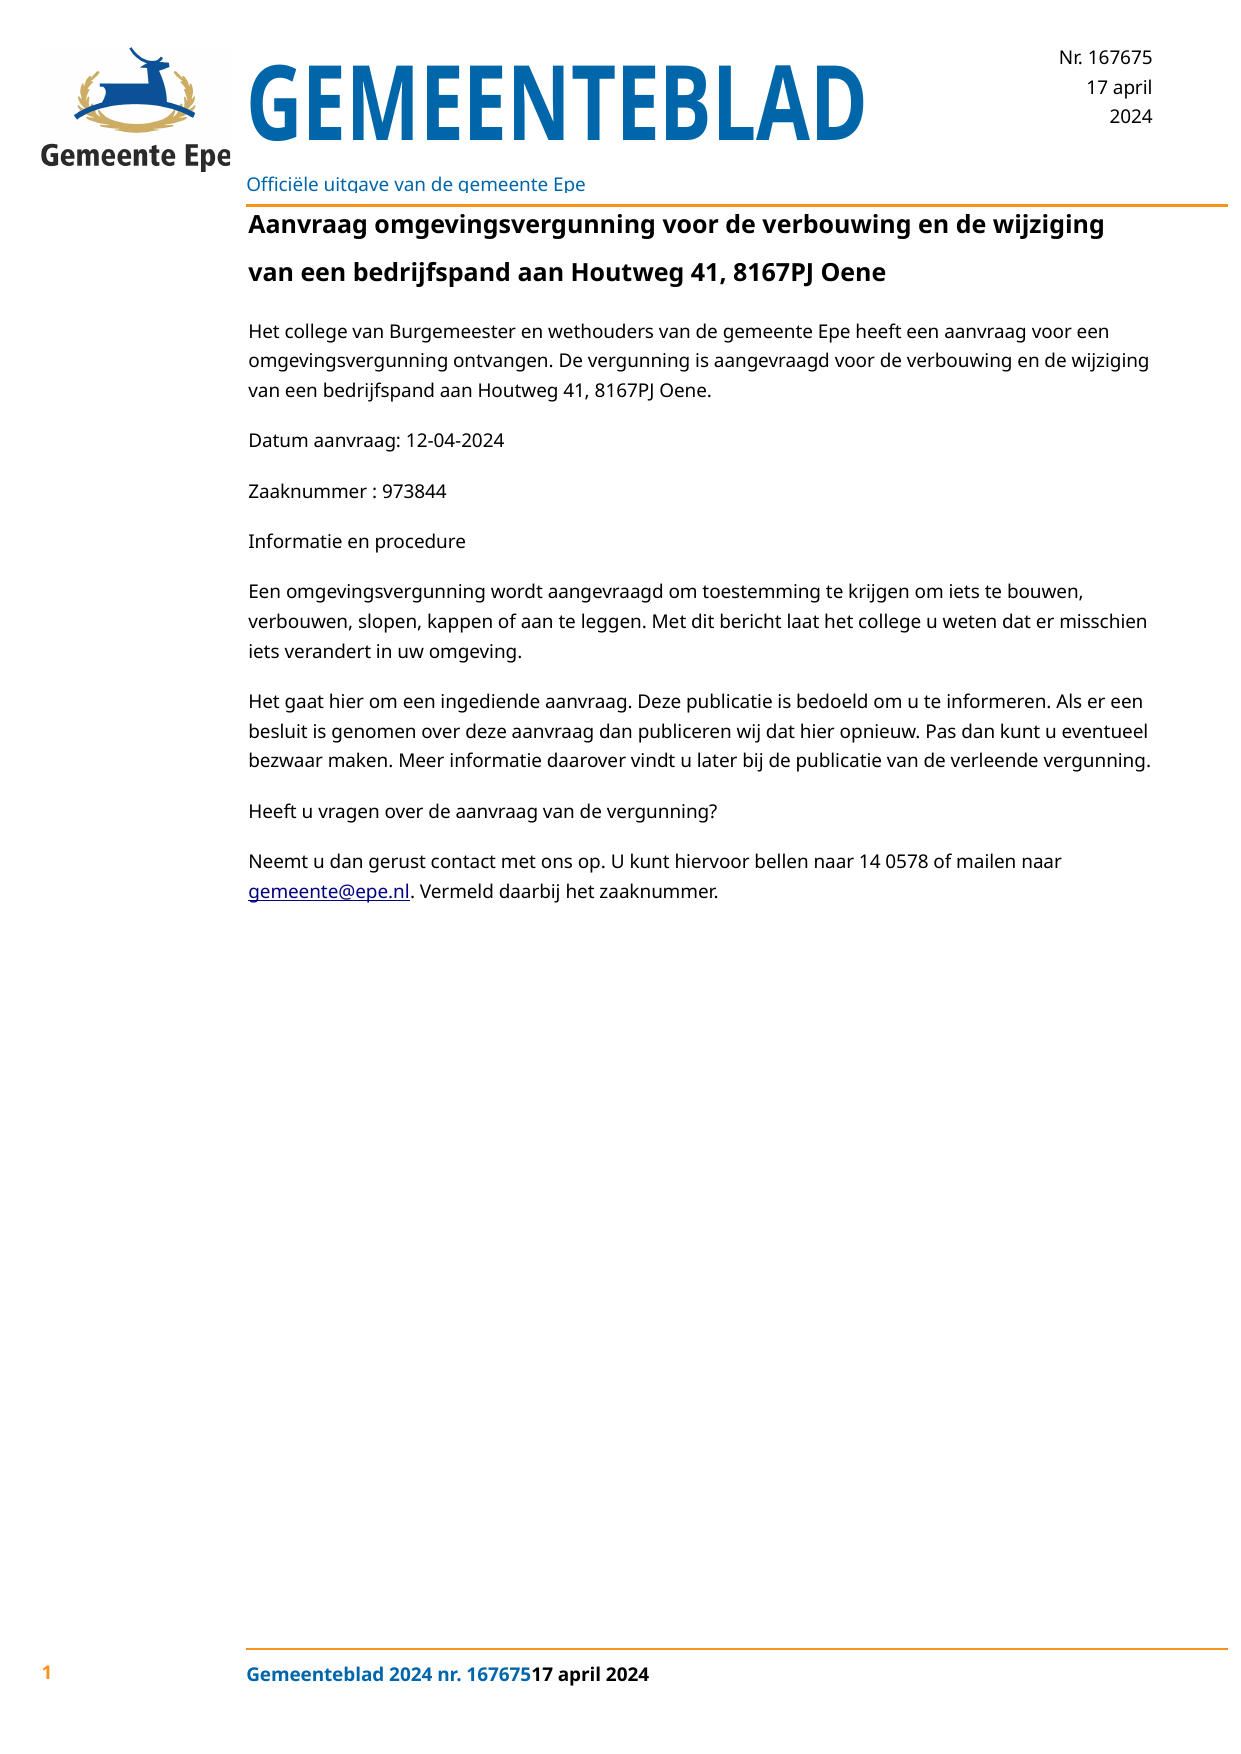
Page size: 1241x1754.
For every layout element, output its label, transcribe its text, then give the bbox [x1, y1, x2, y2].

text Aanvraag omgevingsvergunning voor de verbouwing en de wijziging van een bedrijfspand aan Houtweg 41, 8167PJ Oene [248, 207, 1152, 288]
text Het gaat hier om een ingediende aanvraag. Deze publicatie is bedoeld om u te informeren. Als er een besluit is genomen over deze aanvraag dan publiceren wij dat hier opnieuw. Pas dan kunt u eventueel bezwaar maken. Meer informatie daarover vindt u later bij de publicatie van de verleende vergunning. [248, 688, 1152, 773]
text Neemt u dan gerust contact met ons op. U kunt hiervoor bellen naar 14 0578 of mailen naar gemeente@epe.nl. Vermeld daarbij het zaaknummer. [248, 848, 1152, 904]
text Datum aanvraag: 12-04-2024 [248, 427, 1152, 453]
text Een omgevingsvergunning wordt aangevraagd om toestemming te krijgen om iets te bouwen, verbouwen, slopen, kappen of aan te leggen. Met dit bericht laat het college u weten dat er misschien iets verandert in uw omgeving. [248, 579, 1152, 664]
text Het college van Burgemeester en wethouders van de gemeente Epe heeft een aanvraag voor een omgevingsvergunning ontvangen. De vergunning is aangevraagd voor de verbouwing en de wijziging van een bedrijfspand aan Houtweg 41, 8167PJ Oene. [248, 318, 1152, 403]
picture [41, 47, 231, 172]
text Informatie en procedure [248, 528, 1152, 554]
text Heeft u vragen over de aanvraag van de vergunning? [248, 798, 1152, 824]
text Zaaknummer : 973844 [248, 478, 1152, 504]
